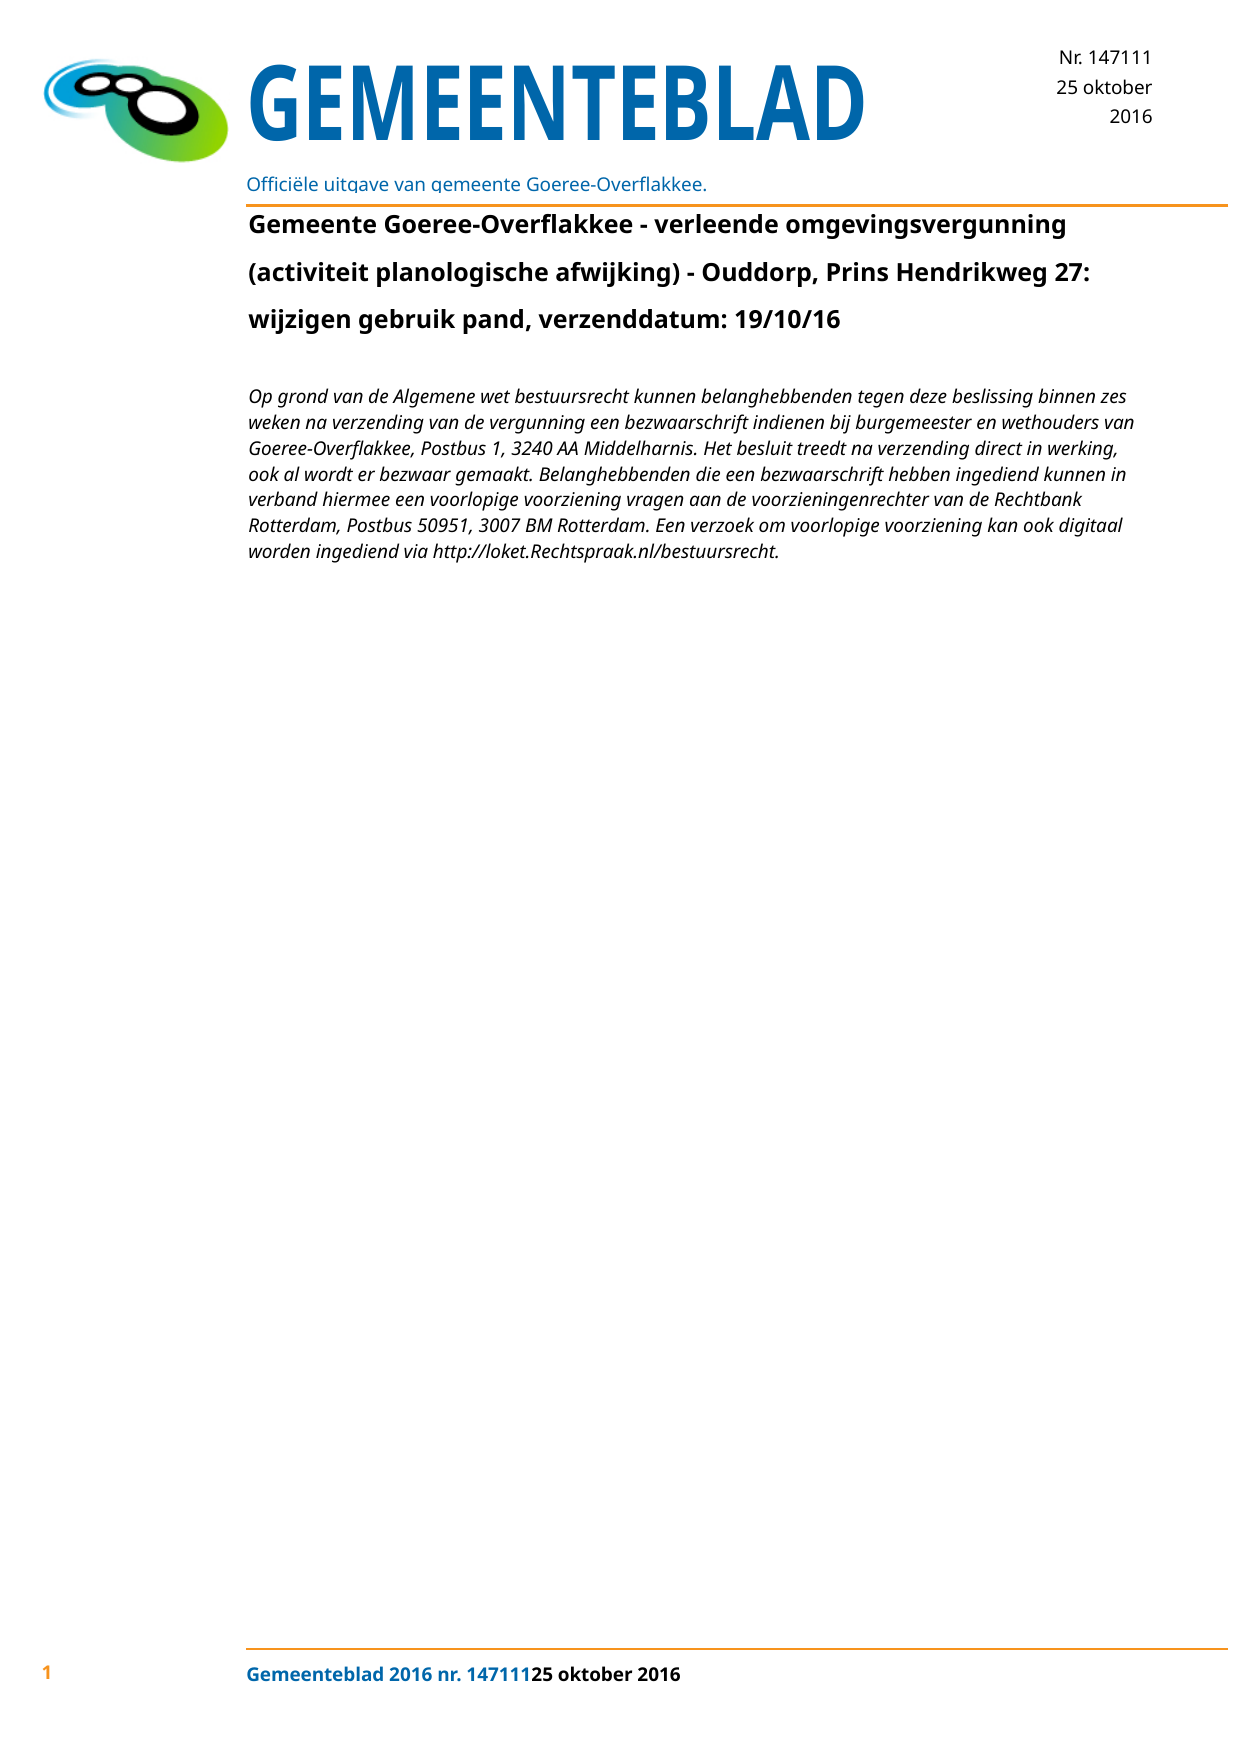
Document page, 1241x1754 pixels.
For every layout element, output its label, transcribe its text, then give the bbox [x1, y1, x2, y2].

text Gemeente Goeree-Overflakkee - verleende omgevingsvergunning (activiteit planologische afwijking) - Ouddorp, Prins Hendrikweg 27: wijzigen gebruik pand, verzenddatum: 19/10/16 [248, 207, 1152, 336]
picture [41, 47, 231, 172]
text Op grond van de Algemene wet bestuursrecht kunnen belanghebbenden tegen deze beslissing binnen zes weken na verzending van de vergunning een bezwaarschrift indienen bij burgemeester en wethouders van Goeree-Overflakkee, Postbus 1, 3240 AA Middelharnis. Het besluit treedt na verzending direct in werking, ook al wordt er bezwaar gemaakt. Belanghebbenden die een bezwaarschrift hebben ingediend kunnen in verband hiermee een voorlopige voorziening vragen aan de voorzieningenrechter van de Rechtbank Rotterdam, Postbus 50951, 3007 BM Rotterdam. Een verzoek om voorlopige voorziening kan ook digitaal worden ingediend via http://loket.Rechtspraak.nl/bestuursrecht. [248, 384, 1152, 564]
